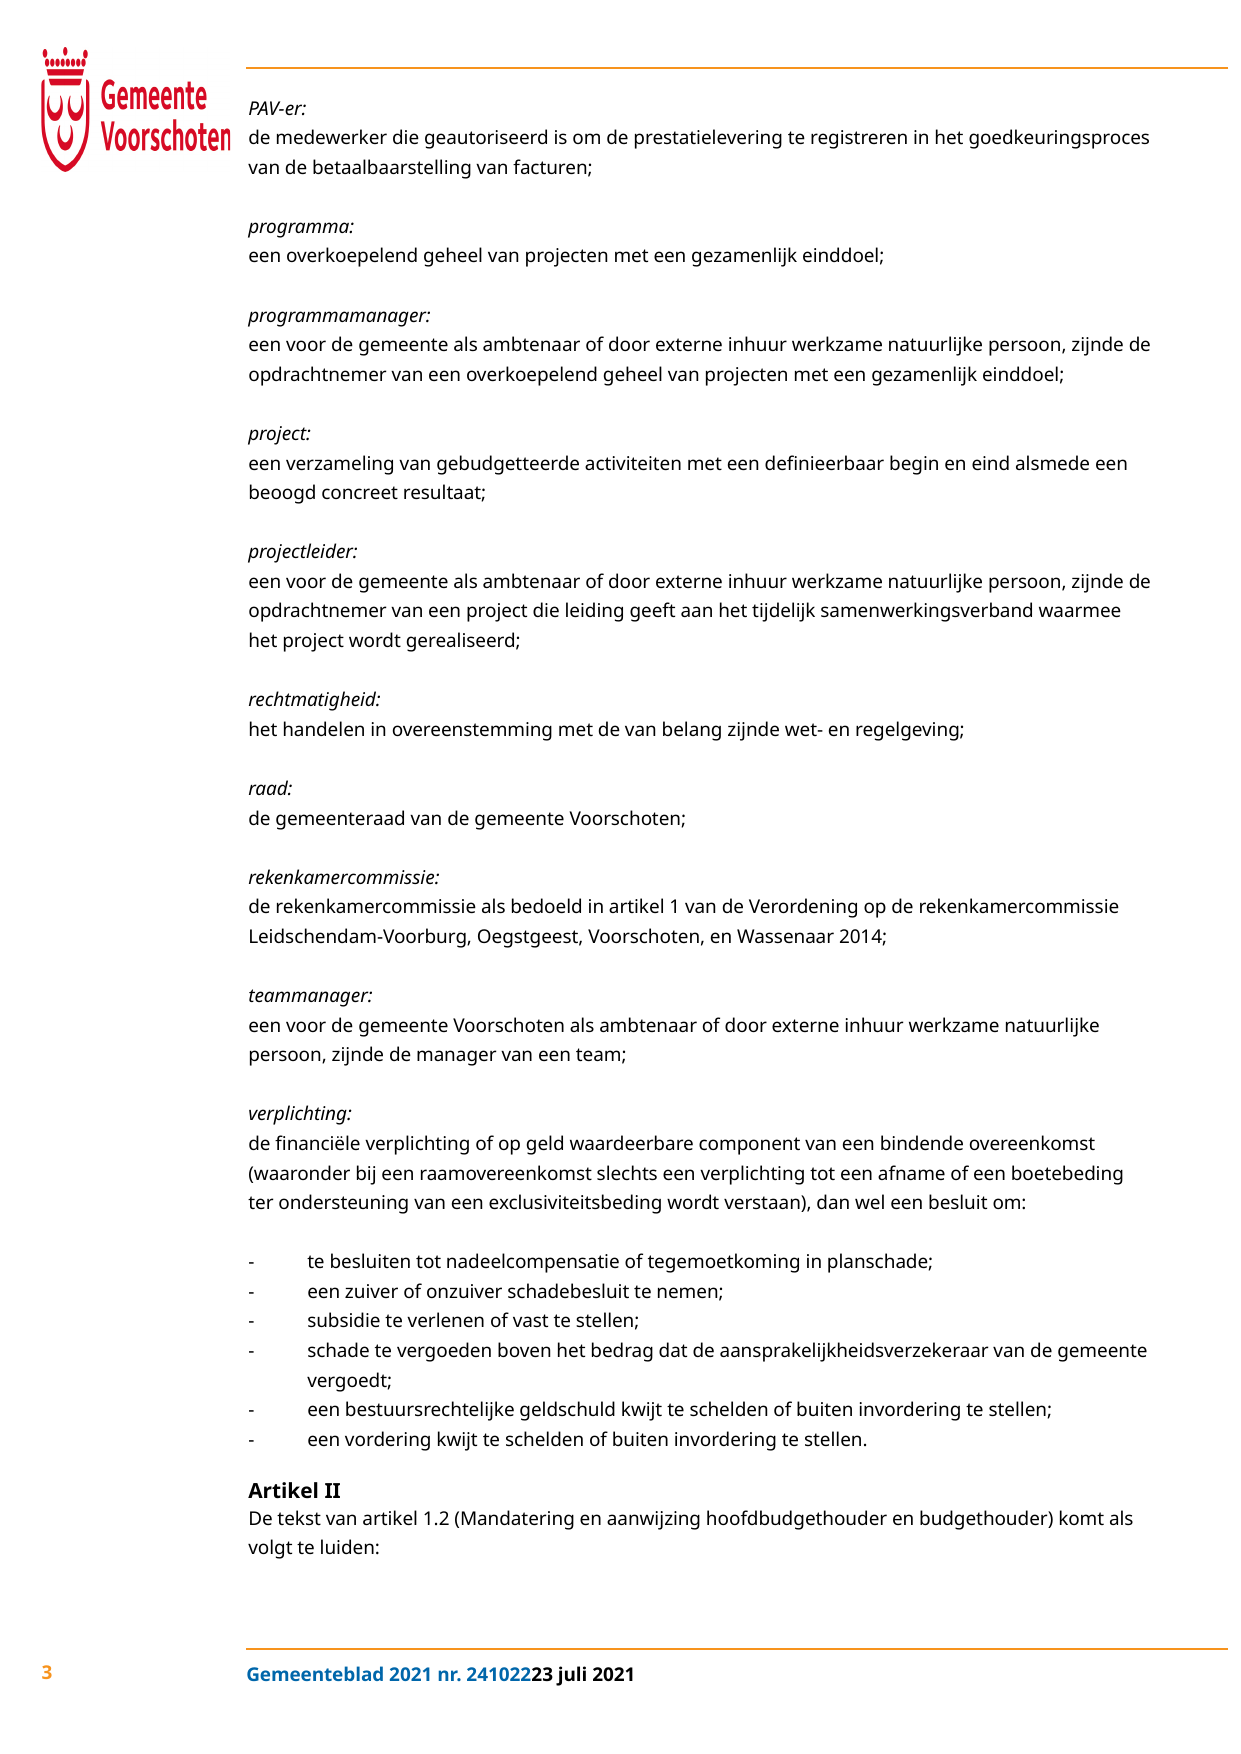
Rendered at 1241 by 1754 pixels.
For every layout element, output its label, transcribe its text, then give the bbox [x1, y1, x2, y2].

text een overkoepelend geheel van projecten met een gezamenlijk einddoel; [248, 243, 1152, 268]
list te besluiten tot nadeelcompensatie of tegemoetkoming in planschade; [248, 1248, 1152, 1274]
list schade te vergoeden boven het bedrag dat de aansprakelijkheidsverzekeraar van de gemeente vergoedt; [248, 1337, 1152, 1393]
text de financiële verplichting of op geld waardeerbare component van een bindende overeenkomst (waaronder bij een raamovereenkomst slechts een verplichting tot een afname of een boetebeding ter ondersteuning van een exclusiviteitsbeding wordt verstaan), dan wel een besluit om: [248, 1130, 1152, 1215]
text raad: [248, 775, 1152, 801]
text een voor de gemeente als ambtenaar of door externe inhuur werkzame natuurlijke persoon, zijnde de opdrachtnemer van een overkoepelend geheel van projecten met een gezamenlijk einddoel; [248, 331, 1152, 387]
list een bestuursrechtelijke geldschuld kwijt te schelden of buiten invordering te stellen; [248, 1396, 1152, 1422]
list een vordering kwijt te schelden of buiten invordering te stellen. [248, 1426, 1152, 1452]
text een verzameling van gebudgetteerde activiteiten met een definieerbaar begin en eind alsmede een beoogd concreet resultaat; [248, 450, 1152, 505]
text een voor de gemeente als ambtenaar of door externe inhuur werkzame natuurlijke persoon, zijnde de opdrachtnemer van een project die leiding geeft aan het tijdelijk samenwerkingsverband waarmee het project wordt gerealiseerd; [248, 568, 1152, 653]
text programmamanager: [248, 302, 1152, 328]
text PAV-er: [248, 95, 1152, 121]
picture [41, 47, 231, 172]
text de gemeenteraad van de gemeente Voorschoten; [248, 805, 1152, 831]
text verplichting: [248, 1101, 1152, 1126]
text De tekst van artikel 1.2 (Mandatering en aanwijzing hoofdbudgethouder en budgethouder) komt als volgt te luiden: [248, 1505, 1152, 1560]
text een voor de gemeente Voorschoten als ambtenaar of door externe inhuur werkzame natuurlijke persoon, zijnde de manager van een team; [248, 1012, 1152, 1067]
text rechtmatigheid: [248, 686, 1152, 712]
text de medewerker die geautoriseerd is om de prestatielevering te registreren in het goedkeuringsproces van de betaalbaarstelling van facturen; [248, 124, 1152, 180]
text project: [248, 420, 1152, 446]
text programma: [248, 213, 1152, 239]
text teammanager: [248, 982, 1152, 1008]
text Artikel II [248, 1476, 1152, 1505]
list een zuiver of onzuiver schadebesluit te nemen; [248, 1278, 1152, 1304]
text de rekenkamercommissie als bedoeld in artikel 1 van de Verordening op de rekenkamercommissie Leidschendam-Voorburg, Oegstgeest, Voorschoten, en Wassenaar 2014; [248, 893, 1152, 949]
list subsidie te verlenen of vast te stellen; [248, 1308, 1152, 1333]
text rekenkamercommissie: [248, 864, 1152, 890]
text projectleider: [248, 538, 1152, 564]
text het handelen in overeenstemming met de van belang zijnde wet- en regelgeving; [248, 716, 1152, 742]
